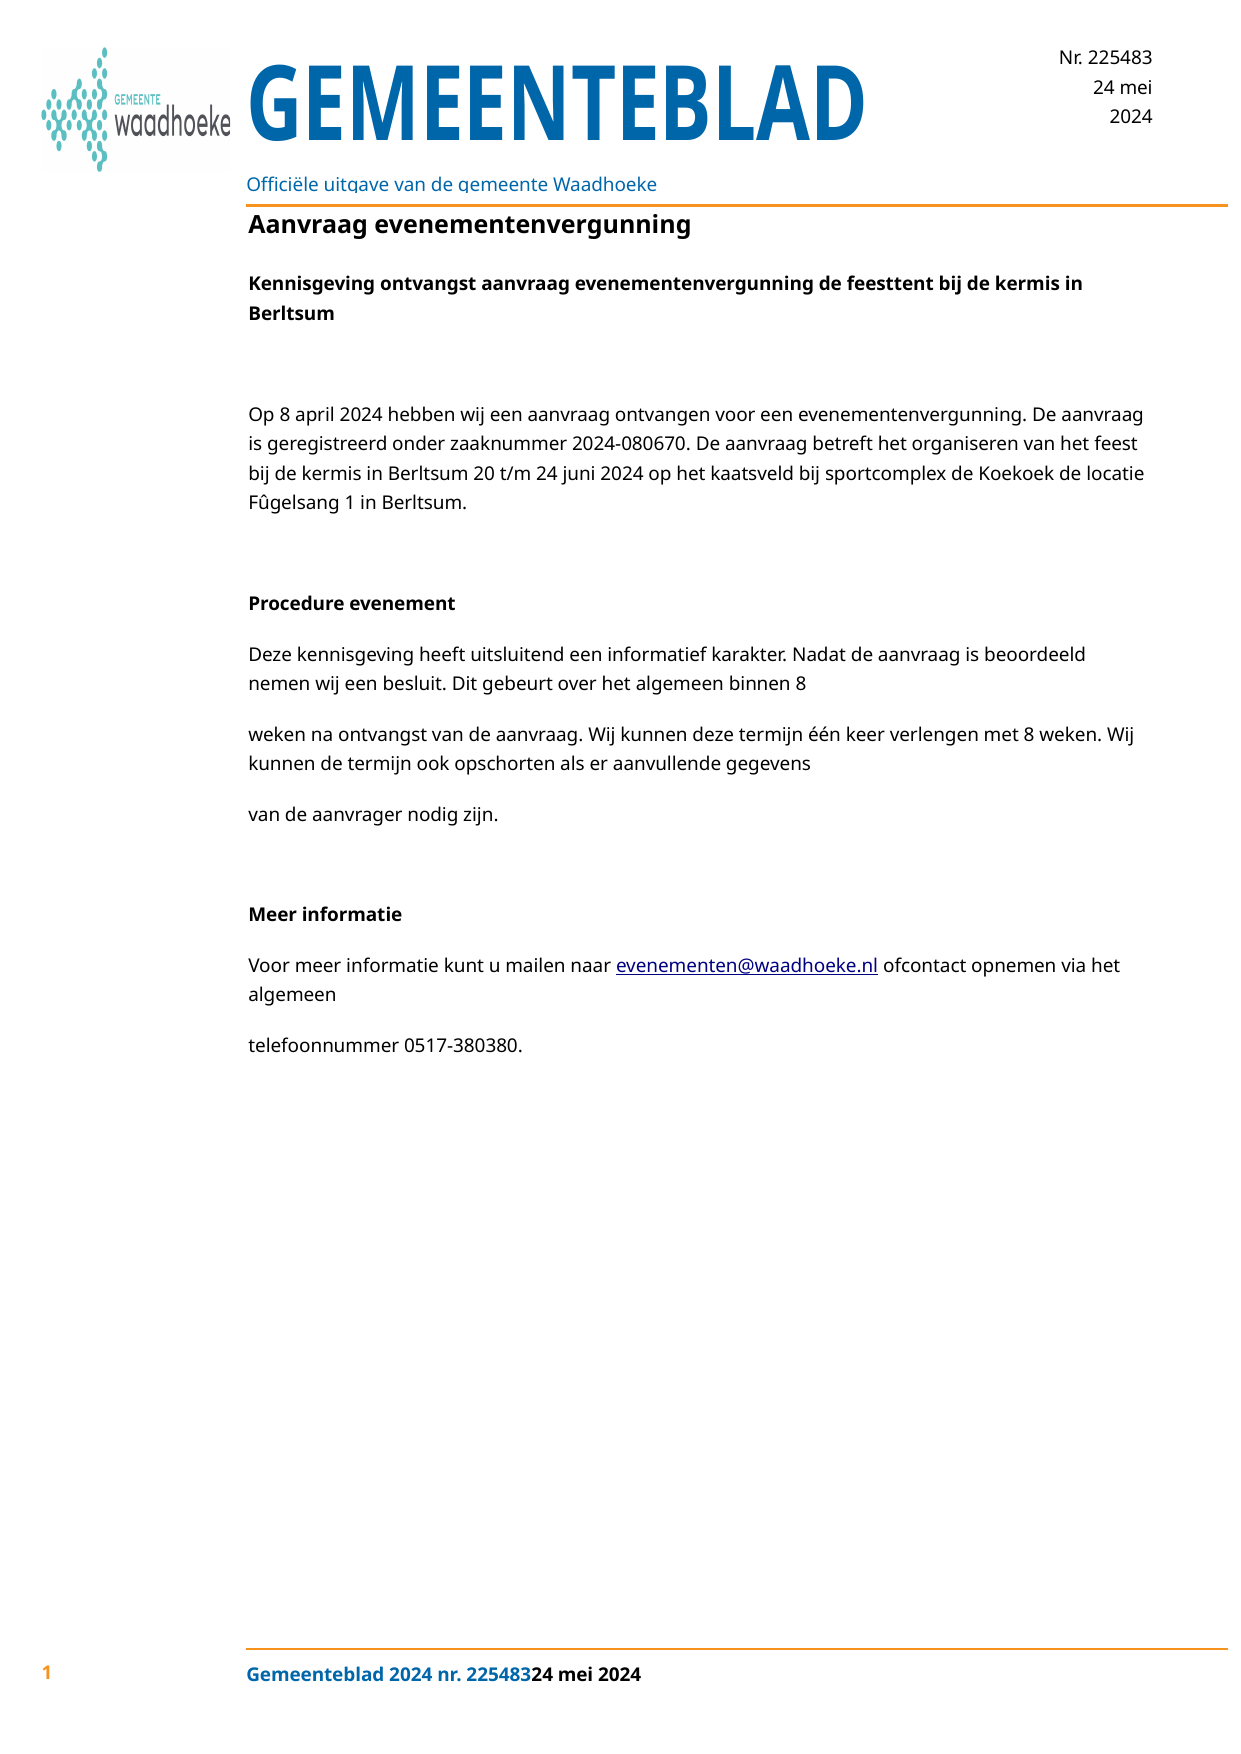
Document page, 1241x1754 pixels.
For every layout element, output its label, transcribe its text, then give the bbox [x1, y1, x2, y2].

picture [41, 47, 231, 172]
text van de aanvrager nodig zijn. [248, 801, 1152, 826]
text Deze kennisgeving heeft uitsluitend een informatief karakter. Nadat de aanvraag is beoordeeld nemen wij een besluit. Dit gebeurt over het algemeen binnen 8 [248, 641, 1152, 696]
text Voor meer informatie kunt u mailen naar evenementen@waadhoeke.nl ofcontact opnemen via het algemeen [248, 952, 1152, 1007]
text Kennisgeving ontvangst aanvraag evenementenvergunning de feesttent bij de kermis in Berltsum [248, 270, 1152, 326]
text Op 8 april 2024 hebben wij een aanvraag ontvangen voor een evenementenvergunning. De aanvraag is geregistreerd onder zaaknummer 2024-080670. De aanvraag betreft het organiseren van het feest bij de kermis in Berltsum 20 t/m 24 juni 2024 op het kaatsveld bij sportcomplex de Koekoek de locatie Fûgelsang 1 in Berltsum. [248, 401, 1152, 515]
text telefoonnummer 0517-380380. [248, 1032, 1152, 1058]
text Procedure evenement [248, 590, 1152, 616]
text Aanvraag evenementenvergunning [248, 207, 1152, 241]
text Meer informatie [248, 902, 1152, 927]
text weken na ontvangst van de aanvraag. Wij kunnen deze termijn één keer verlengen met 8 weken. Wij kunnen de termijn ook opschorten als er aanvullende gegevens [248, 721, 1152, 776]
